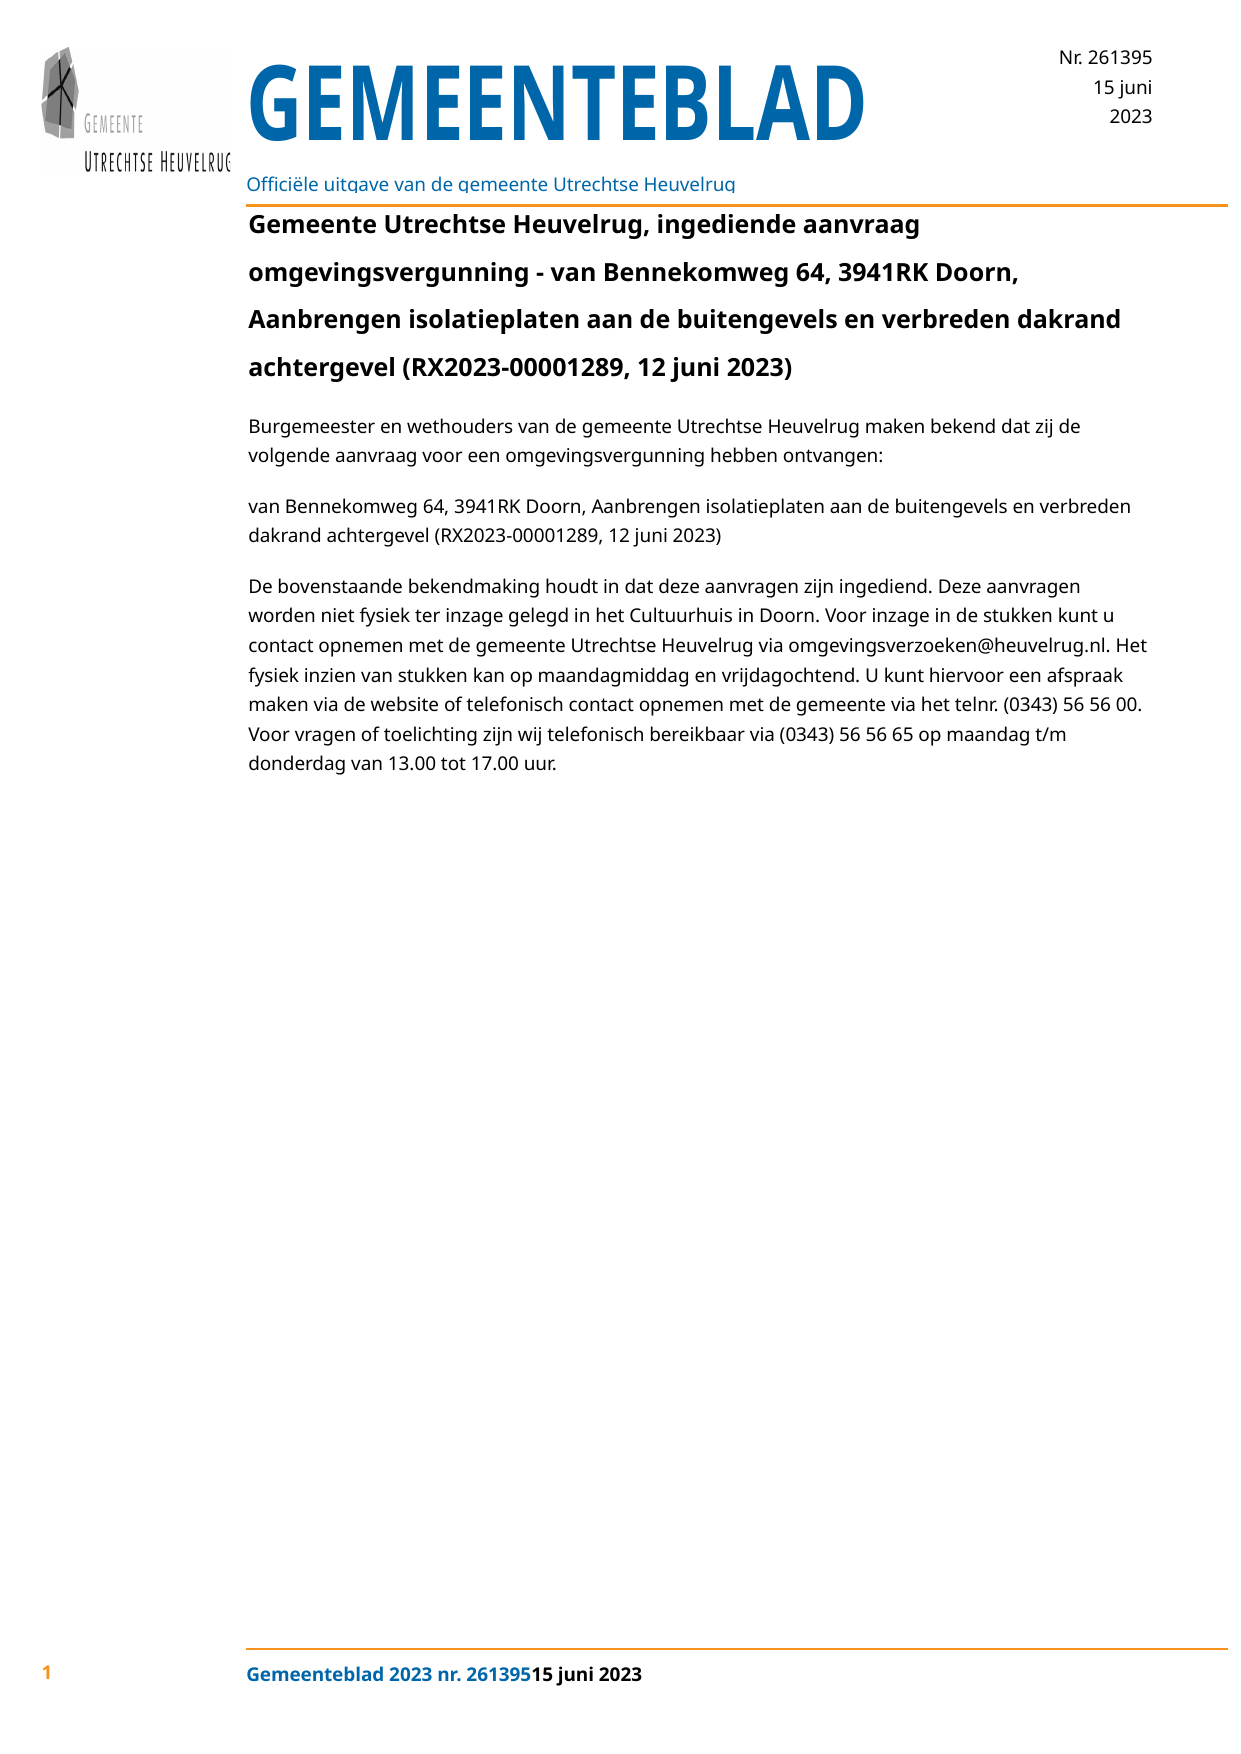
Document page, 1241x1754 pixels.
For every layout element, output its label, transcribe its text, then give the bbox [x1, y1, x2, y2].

text Gemeente Utrechtse Heuvelrug, ingediende aanvraag omgevingsvergunning - van Bennekomweg 64, 3941RK Doorn, Aanbrengen isolatieplaten aan de buitengevels en verbreden dakrand achtergevel (RX2023-00001289, 12 juni 2023) [248, 207, 1152, 384]
text van Bennekomweg 64, 3941RK Doorn, Aanbrengen isolatieplaten aan de buitengevels en verbreden dakrand achtergevel (RX2023-00001289, 12 juni 2023) [248, 493, 1152, 548]
picture [41, 47, 231, 172]
text De bovenstaande bekendmaking houdt in dat deze aanvragen zijn ingediend. Deze aanvragen worden niet fysiek ter inzage gelegd in het Cultuurhuis in Doorn. Voor inzage in de stukken kunt u contact opnemen met de gemeente Utrechtse Heuvelrug via omgevingsverzoeken@heuvelrug.nl. Het fysiek inzien van stukken kan op maandagmiddag en vrijdagochtend. U kunt hiervoor een afspraak maken via de website of telefonisch contact opnemen met de gemeente via het telnr. (0343) 56 56 00. Voor vragen of toelichting zijn wij telefonisch bereikbaar via (0343) 56 56 65 op maandag t/m donderdag van 13.00 tot 17.00 uur. [248, 573, 1152, 776]
text Burgemeester en wethouders van de gemeente Utrechtse Heuvelrug maken bekend dat zij de volgende aanvraag voor een omgevingsvergunning hebben ontvangen: [248, 413, 1152, 468]
